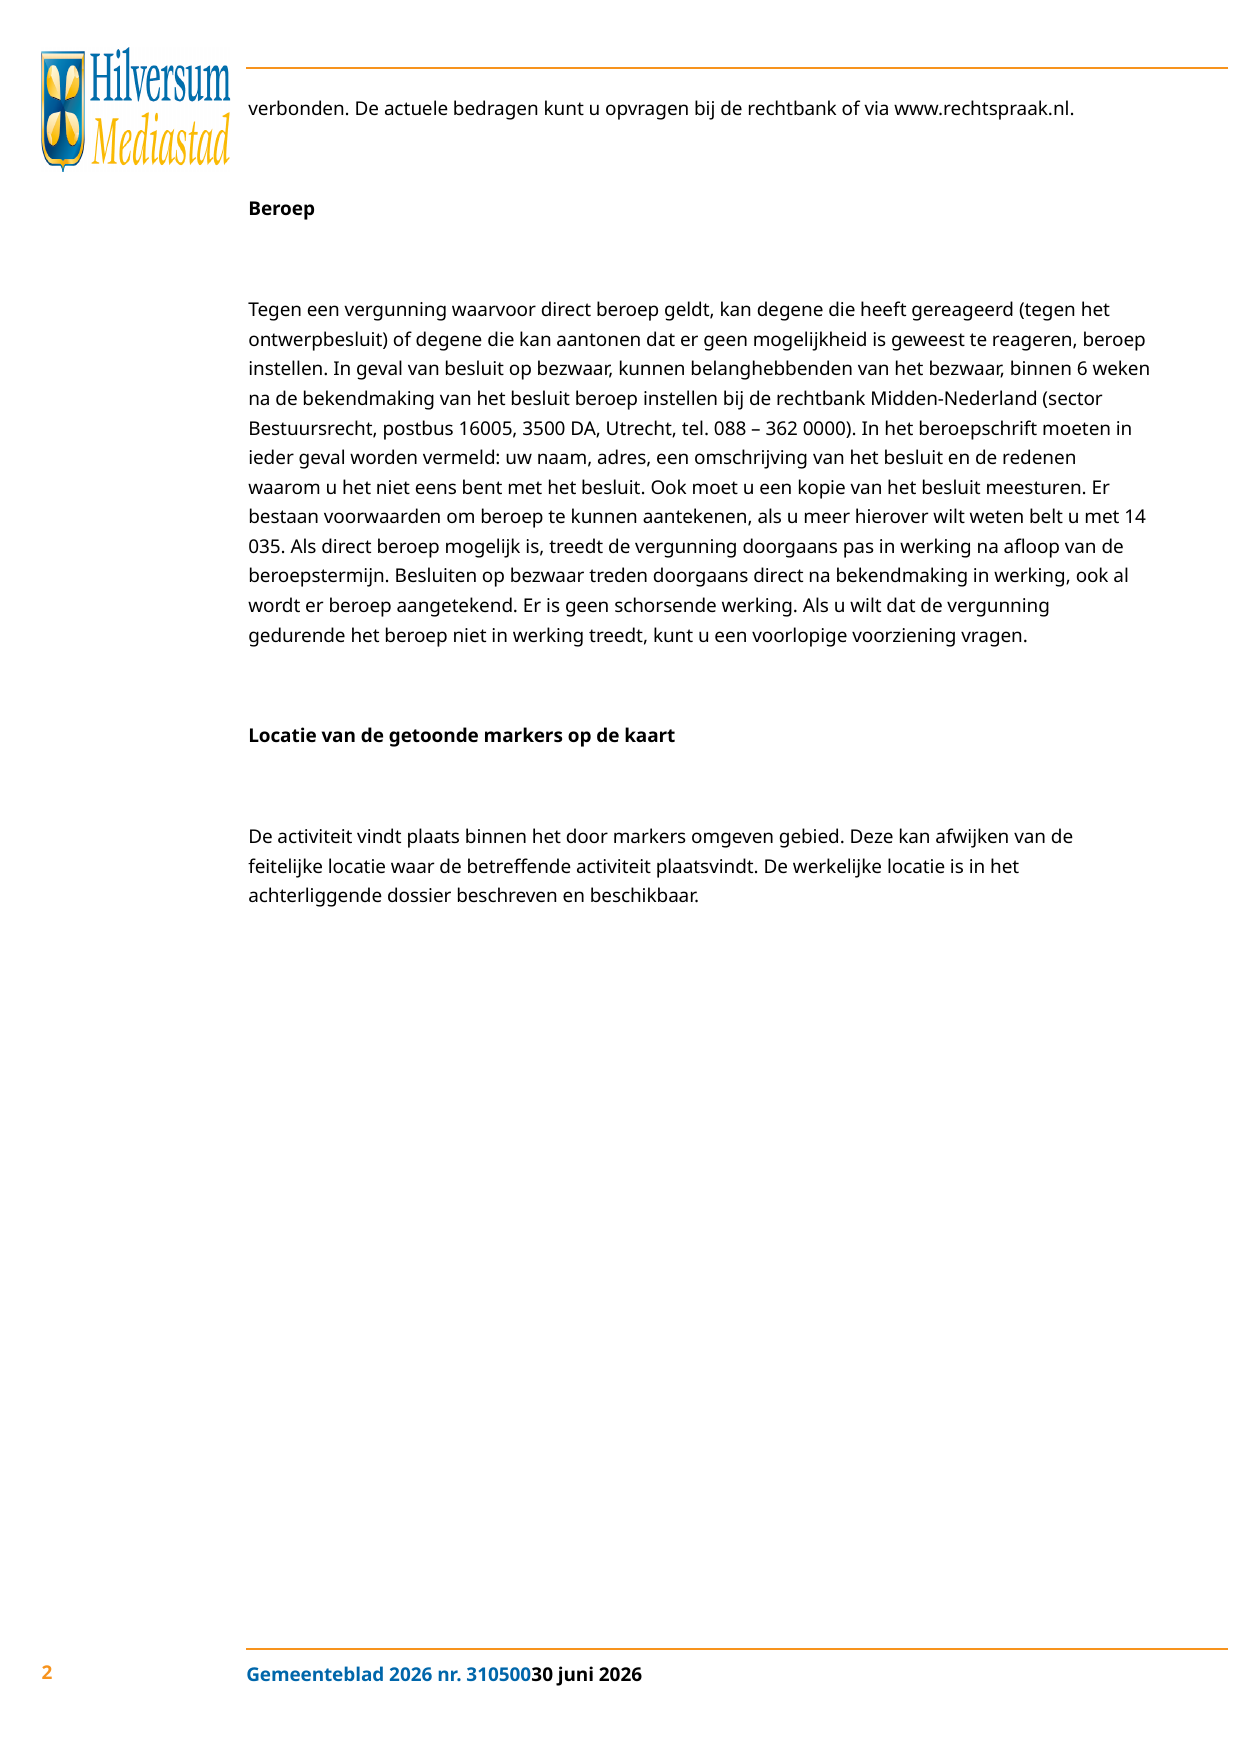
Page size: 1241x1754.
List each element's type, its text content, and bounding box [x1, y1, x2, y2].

text Locatie van de getoonde markers op de kaart [248, 723, 1152, 748]
text Tegen een vergunning waarvoor direct beroep geldt, kan degene die heeft gereageerd (tegen het ontwerpbesluit) of degene die kan aantonen dat er geen mogelijkheid is geweest te reageren, beroep instellen. In geval van besluit op bezwaar, kunnen belanghebbenden van het bezwaar, binnen 6 weken na de bekendmaking van het besluit beroep instellen bij de rechtbank Midden-Nederland (sector Bestuursrecht, postbus 16005, 3500 DA, Utrecht, tel. 088 – 362 0000). In het beroepschrift moeten in ieder geval worden vermeld: uw naam, adres, een omschrijving van het besluit en de redenen waarom u het niet eens bent met het besluit. Ook moet u een kopie van het besluit meesturen. Er bestaan voorwaarden om beroep te kunnen aantekenen, als u meer hierover wilt weten belt u met 14 035. Als direct beroep mogelijk is, treedt de vergunning doorgaans pas in werking na afloop van de beroepstermijn. Besluiten op bezwaar treden doorgaans direct na bekendmaking in werking, ook al wordt er beroep aangetekend. Er is geen schorsende werking. Als u wilt dat de vergunning gedurende het beroep niet in werking treedt, kunt u een voorlopige voorziening vragen. [248, 296, 1152, 648]
picture [41, 47, 231, 172]
text De activiteit vindt plaats binnen het door markers omgeven gebied. Deze kan afwijken van de feitelijke locatie waar de betreffende activiteit plaatsvindt. De werkelijke locatie is in het achterliggende dossier beschreven en beschikbaar. [248, 823, 1152, 908]
text Beroep [248, 196, 1152, 221]
text verbonden. De actuele bedragen kunt u opvragen bij de rechtbank of via www.rechtspraak.nl. [248, 95, 1152, 121]
